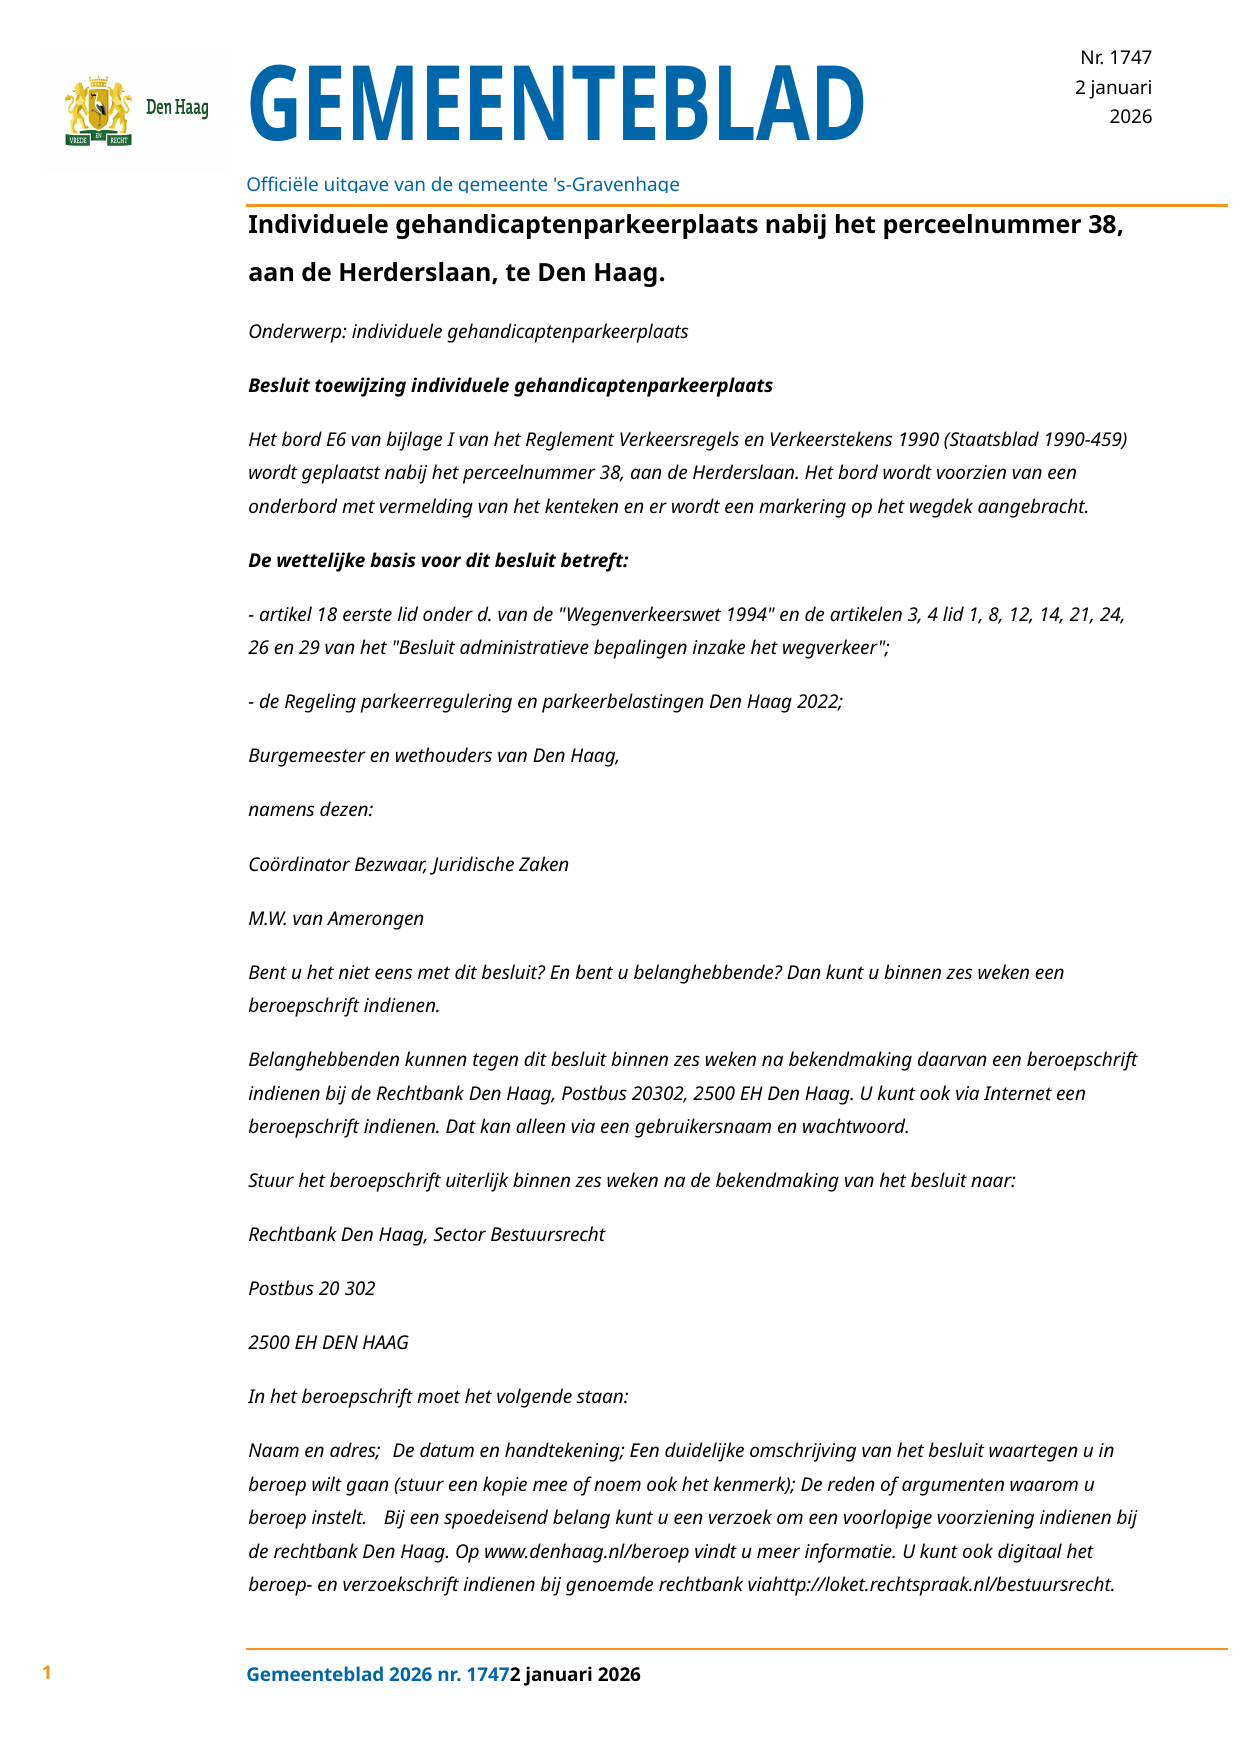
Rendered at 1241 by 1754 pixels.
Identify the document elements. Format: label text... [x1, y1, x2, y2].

text Burgemeester en wethouders van Den Haag, [248, 743, 1152, 768]
text Besluit toewijzing individuele gehandicaptenparkeerplaats [248, 372, 1152, 398]
picture [41, 47, 231, 172]
text Belanghebbenden kunnen tegen dit besluit binnen zes weken na bekendmaking daarvan een beroepschrift indienen bij de Rechtbank Den Haag, Postbus 20302, 2500 EH Den Haag. U kunt ook via Internet een beroepschrift indienen. Dat kan alleen via een gebruikersnaam en wachtwoord. [248, 1046, 1152, 1139]
text Naam en adres; De datum en handtekening; Een duidelijke omschrijving van het besluit waartegen u in beroep wilt gaan (stuur een kopie mee of noem ook het kenmerk); De reden of argumenten waarom u beroep instelt. Bij een spoedeisend belang kunt u een verzoek om een voorlopige voorziening indienen bij de rechtbank Den Haag. Op www.denhaag.nl/beroep vindt u meer informatie. U kunt ook digitaal het beroep- en verzoekschrift indienen bij genoemde rechtbank viahttp://loket.rechtspraak.nl/bestuursrecht. [248, 1438, 1152, 1597]
text - de Regeling parkeerregulering en parkeerbelastingen Den Haag 2022; [248, 688, 1152, 714]
text Coördinator Bezwaar, Juridische Zaken [248, 851, 1152, 876]
text In het beroepschrift moet het volgende staan: [248, 1383, 1152, 1409]
text M.W. van Amerongen [248, 905, 1152, 931]
text Het bord E6 van bijlage I van het Reglement Verkeersregels en Verkeerstekens 1990 (Staatsblad 1990-459) wordt geplaatst nabij het perceelnummer 38, aan de Herderslaan. Het bord wordt voorzien van een onderbord met vermelding van het kenteken en er wordt een markering op het wegdek aangebracht. [248, 426, 1152, 519]
text Bent u het niet eens met dit besluit? En bent u belanghebbende? Dan kunt u binnen zes weken een beroepschrift indienen. [248, 959, 1152, 1018]
text Stuur het beroepschrift uiterlijk binnen zes weken na de bekendmaking van het besluit naar: [248, 1167, 1152, 1193]
text 2500 EH DEN HAAG [248, 1329, 1152, 1355]
text Rechtbank Den Haag, Sector Bestuursrecht [248, 1221, 1152, 1247]
text namens dezen: [248, 797, 1152, 822]
text Onderwerp: individuele gehandicaptenparkeerplaats [248, 318, 1152, 344]
text - artikel 18 eerste lid onder d. van de "Wegenverkeerswet 1994" en de artikelen 3, 4 lid 1, 8, 12, 14, 21, 24, 26 en 29 van het "Besluit administratieve bepalingen inzake het wegverkeer"; [248, 601, 1152, 660]
text Postbus 20 302 [248, 1275, 1152, 1301]
text Individuele gehandicaptenparkeerplaats nabij het perceelnummer 38, aan de Herderslaan, te Den Haag. [248, 207, 1152, 288]
text De wettelijke basis voor dit besluit betreft: [248, 547, 1152, 573]
